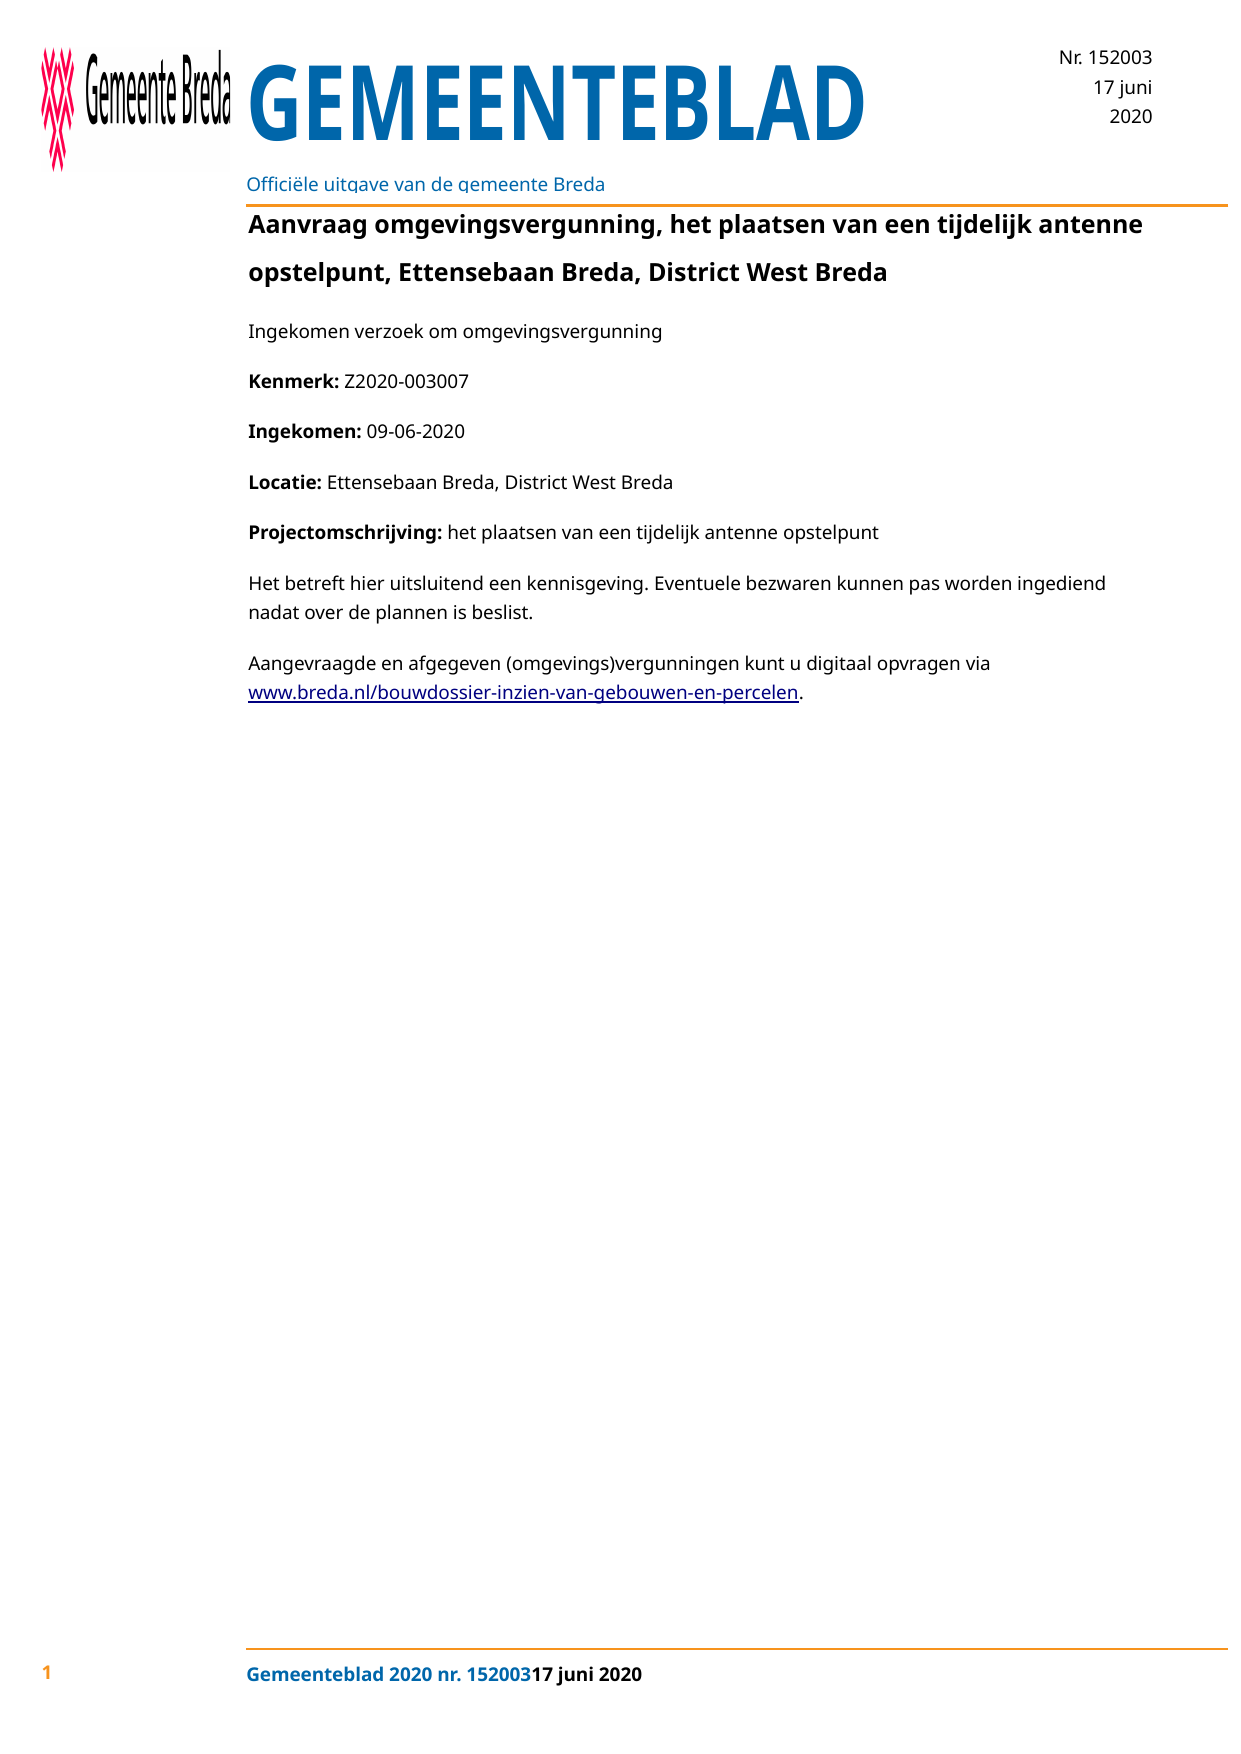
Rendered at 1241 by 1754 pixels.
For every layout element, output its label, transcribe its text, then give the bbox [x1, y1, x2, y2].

picture [41, 47, 231, 172]
text Ingekomen verzoek om omgevingsvergunning [248, 318, 1152, 344]
text Projectomschrijving: het plaatsen van een tijdelijk antenne opstelpunt [248, 519, 1152, 545]
text Ingekomen: 09-06-2020 [248, 419, 1152, 444]
text Het betreft hier uitsluitend een kennisgeving. Eventuele bezwaren kunnen pas worden ingediend nadat over de plannen is beslist. [248, 570, 1152, 625]
text Aangevraagde en afgegeven (omgevings)vergunningen kunt u digitaal opvragen via www.breda.nl/bouwdossier-inzien-van-gebouwen-en-percelen. [248, 650, 1152, 705]
text Kenmerk: Z2020-003007 [248, 368, 1152, 394]
text Aanvraag omgevingsvergunning, het plaatsen van een tijdelijk antenne opstelpunt, Ettensebaan Breda, District West Breda [248, 207, 1152, 288]
text Locatie: Ettensebaan Breda, District West Breda [248, 469, 1152, 495]
